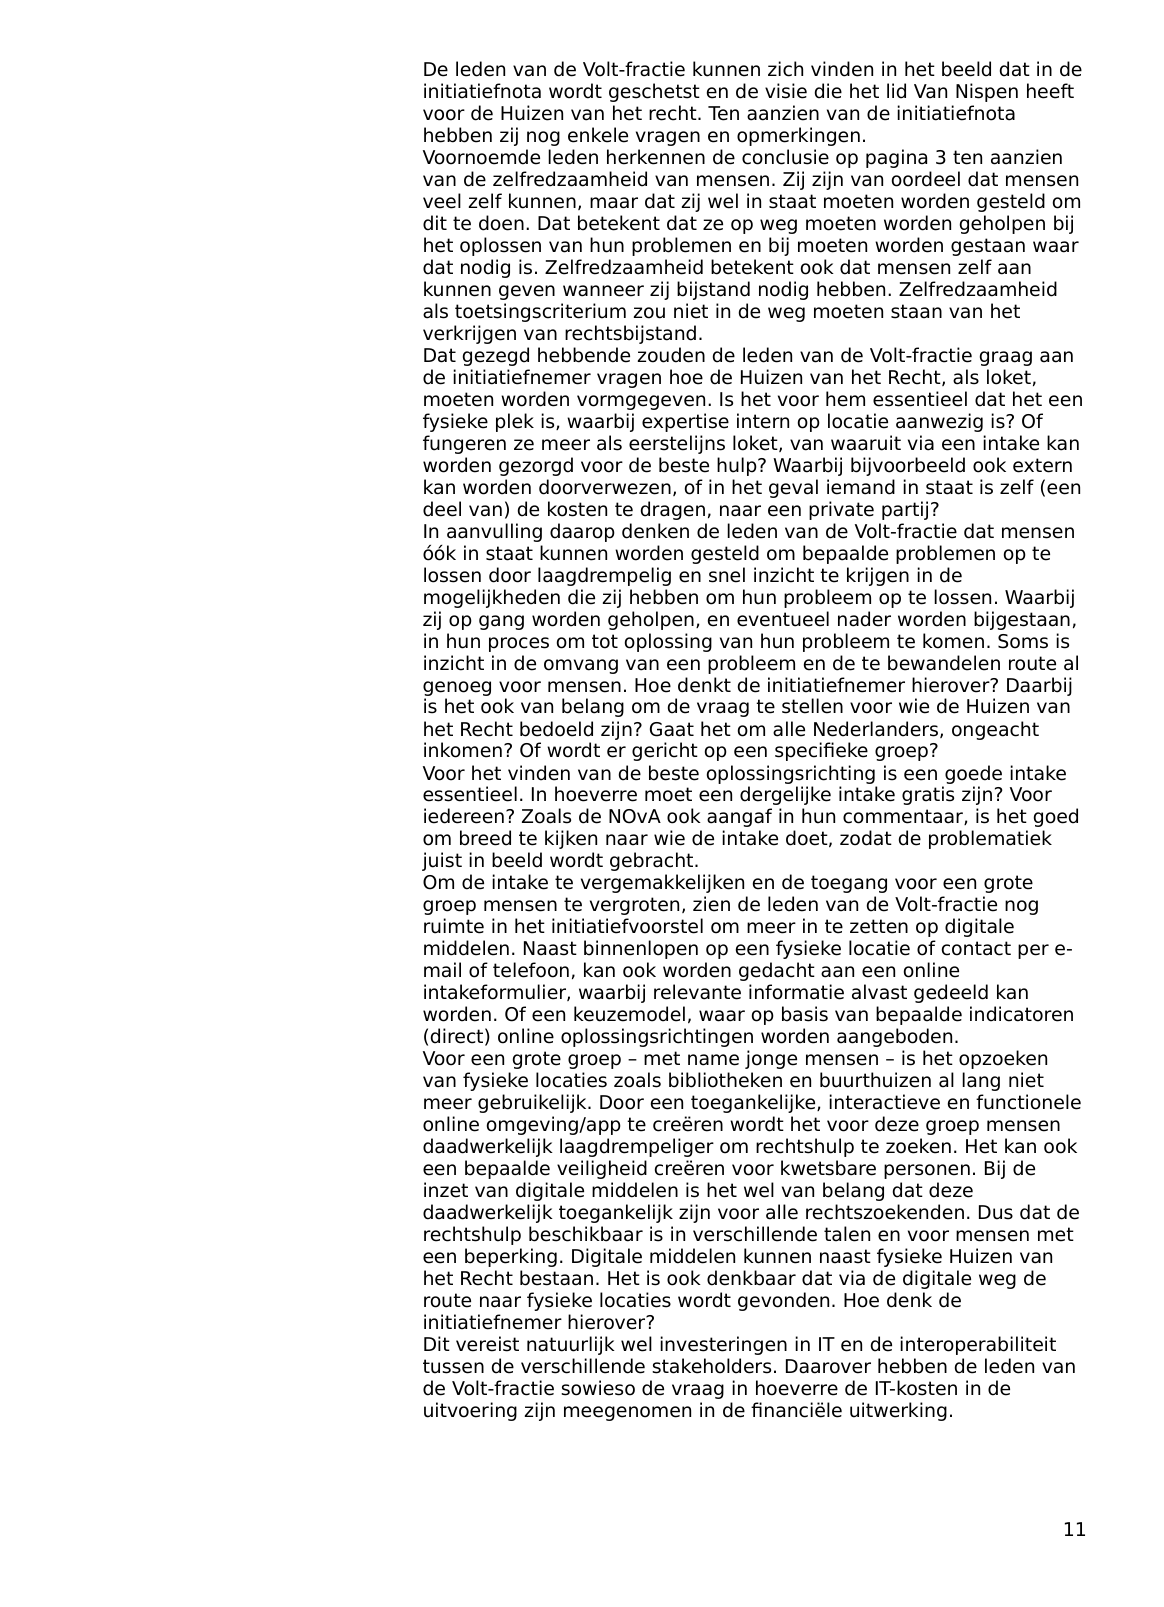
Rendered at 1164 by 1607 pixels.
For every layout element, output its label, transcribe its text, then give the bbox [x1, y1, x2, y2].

text Voor het vinden van de beste oplossingsrichting is een goede intake essentieel. In hoeverre moet een dergelijke intake gratis zijn? Voor iedereen? Zoals de NOvA ook aangaf in hun commentaar, is het goed om breed te kijken naar wie de intake doet, zodat de problematiek juist in beeld wordt gebracht. [422, 762, 1087, 872]
text Dit vereist natuurlijk wel investeringen in IT en de interoperabiliteit tussen de verschillende stakeholders. Daarover hebben de leden van de Volt-fractie sowieso de vraag in hoeverre de IT-kosten in de uitvoering zijn meegenomen in de financiële uitwerking. [422, 1334, 1087, 1422]
text Voornoemde leden herkennen de conclusie op pagina 3 ten aanzien van de zelfredzaamheid van mensen. Zij zijn van oordeel dat mensen veel zelf kunnen, maar dat zij wel in staat moeten worden gesteld om dit te doen. Dat betekent dat ze op weg moeten worden geholpen bij het oplossen van hun problemen en bij moeten worden gestaan waar dat nodig is. Zelfredzaamheid betekent ook dat mensen zelf aan kunnen geven wanneer zij bijstand nodig hebben. Zelfredzaamheid als toetsingscriterium zou niet in de weg moeten staan van het verkrijgen van rechtsbijstand. [422, 147, 1087, 345]
text De leden van de Volt-fractie kunnen zich vinden in het beeld dat in de initiatiefnota wordt geschetst en de visie die het lid Van Nispen heeft voor de Huizen van het recht. Ten aanzien van de initiatiefnota hebben zij nog enkele vragen en opmerkingen. [422, 59, 1087, 147]
text Om de intake te vergemakkelijken en de toegang voor een grote groep mensen te vergroten, zien de leden van de Volt-fractie nog ruimte in het initiatiefvoorstel om meer in te zetten op digitale middelen. Naast binnenlopen op een fysieke locatie of contact per e-mail of telefoon, kan ook worden gedacht aan een online intakeformulier, waarbij relevante informatie alvast gedeeld kan worden. Of een keuzemodel, waar op basis van bepaalde indicatoren (direct) online oplossingsrichtingen worden aangeboden. [422, 872, 1087, 1048]
text Dat gezegd hebbende zouden de leden van de Volt-fractie graag aan de initiatiefnemer vragen hoe de Huizen van het Recht, als loket, moeten worden vormgegeven. Is het voor hem essentieel dat het een fysieke plek is, waarbij expertise intern op locatie aanwezig is? Of fungeren ze meer als eerstelijns loket, van waaruit via een intake kan worden gezorgd voor de beste hulp? Waarbij bijvoorbeeld ook extern kan worden doorverwezen, of in het geval iemand in staat is zelf (een deel van) de kosten te dragen, naar een private partij? [422, 345, 1087, 521]
text Voor een grote groep – met name jonge mensen – is het opzoeken van fysieke locaties zoals bibliotheken en buurthuizen al lang niet meer gebruikelijk. Door een toegankelijke, interactieve en functionele online omgeving/app te creëren wordt het voor deze groep mensen daadwerkelijk laagdrempeliger om rechtshulp te zoeken. Het kan ook een bepaalde veiligheid creëren voor kwetsbare personen. Bij de inzet van digitale middelen is het wel van belang dat deze daadwerkelijk toegankelijk zijn voor alle rechtszoekenden. Dus dat de rechtshulp beschikbaar is in verschillende talen en voor mensen met een beperking. Digitale middelen kunnen naast fysieke Huizen van het Recht bestaan. Het is ook denkbaar dat via de digitale weg de route naar fysieke locaties wordt gevonden. Hoe denk de initiatiefnemer hierover? [422, 1048, 1087, 1334]
text In aanvulling daarop denken de leden van de Volt-fractie dat mensen óók in staat kunnen worden gesteld om bepaalde problemen op te lossen door laagdrempelig en snel inzicht te krijgen in de mogelijkheden die zij hebben om hun probleem op te lossen. Waarbij zij op gang worden geholpen, en eventueel nader worden bijgestaan, in hun proces om tot oplossing van hun probleem te komen. Soms is inzicht in de omvang van een probleem en de te bewandelen route al genoeg voor mensen. Hoe denkt de initiatiefnemer hierover? Daarbij is het ook van belang om de vraag te stellen voor wie de Huizen van het Recht bedoeld zijn? Gaat het om alle Nederlanders, ongeacht inkomen? Of wordt er gericht op een specifieke groep? [422, 521, 1087, 762]
